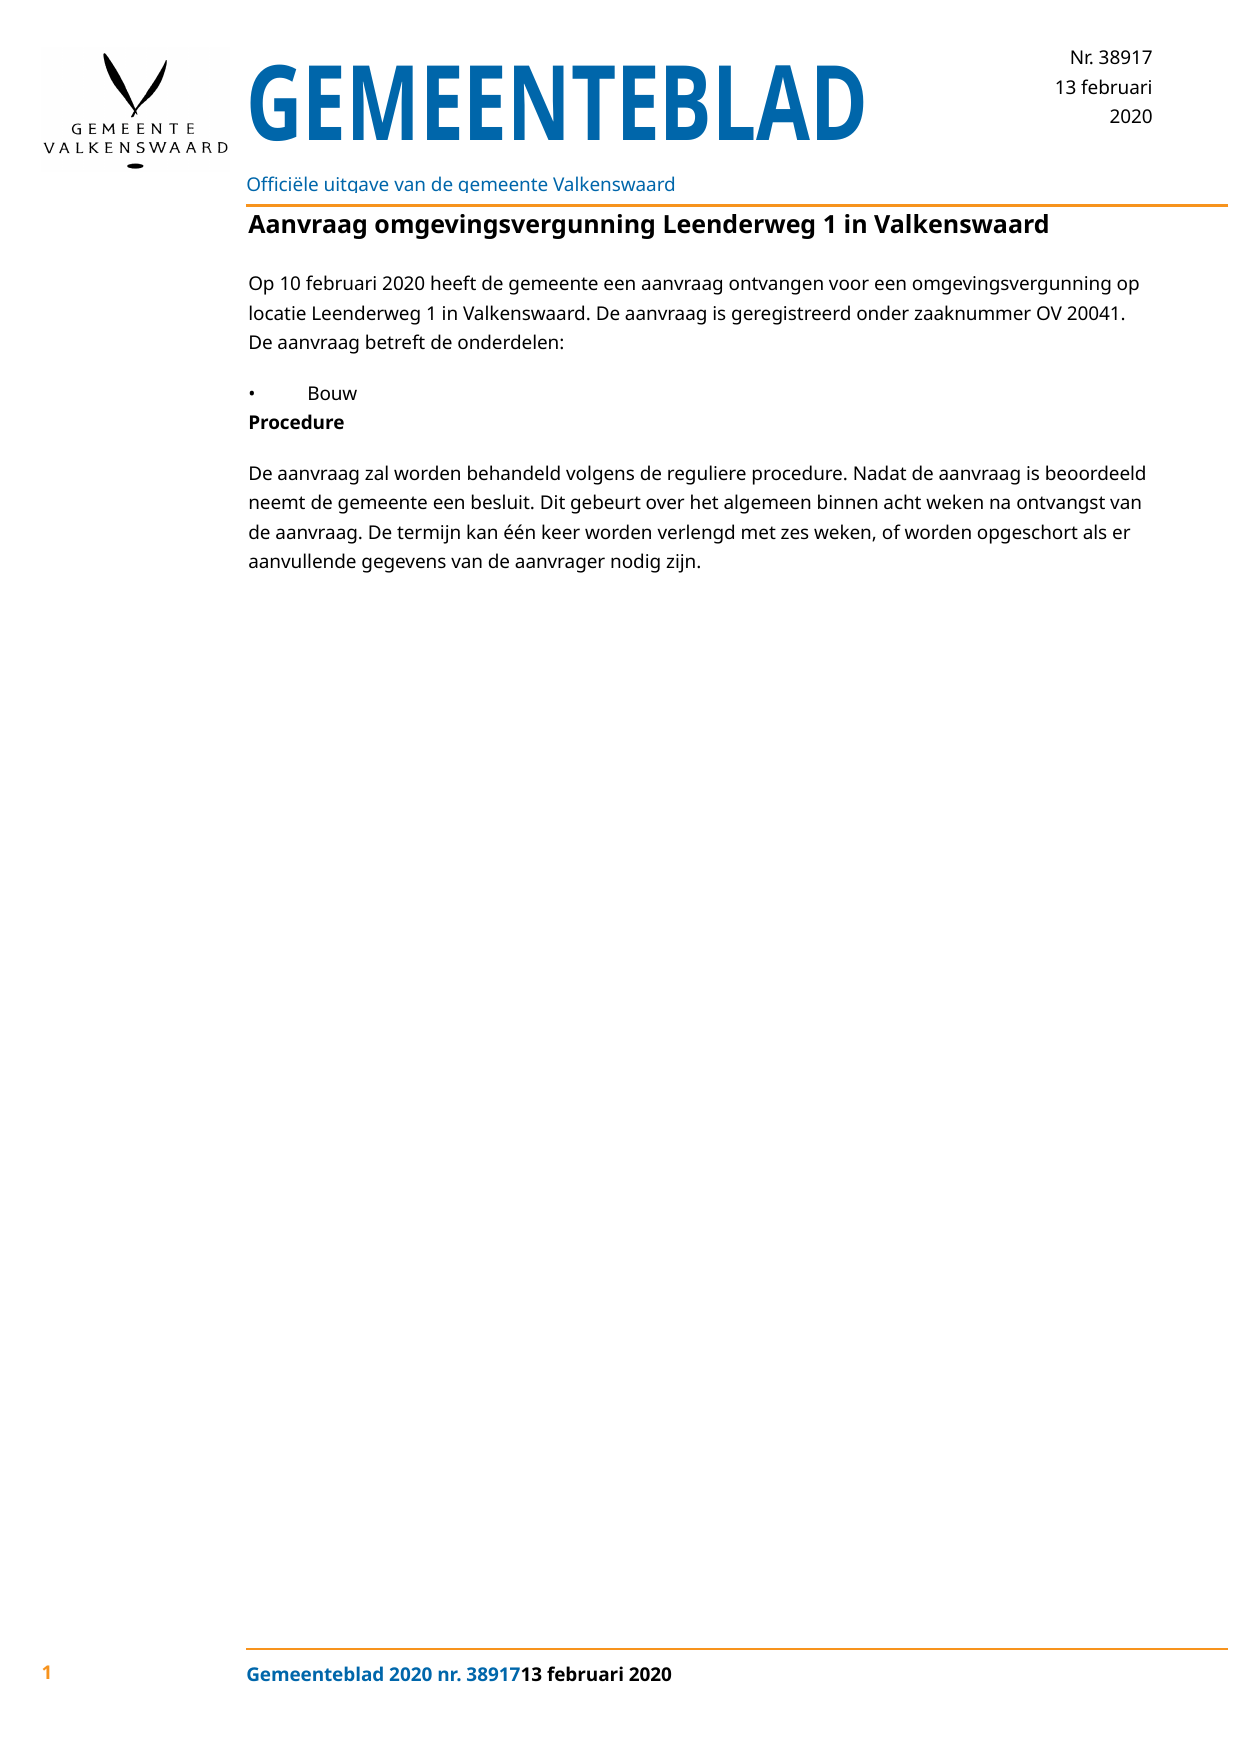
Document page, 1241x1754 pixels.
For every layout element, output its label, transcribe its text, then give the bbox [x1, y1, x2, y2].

text De aanvraag zal worden behandeld volgens de reguliere procedure. Nadat de aanvraag is beoordeeld neemt de gemeente een besluit. Dit gebeurt over het algemeen binnen acht weken na ontvangst van de aanvraag. De termijn kan één keer worden verlengd met zes weken, of worden opgeschort als er aanvullende gegevens van de aanvrager nodig zijn. [248, 460, 1152, 574]
text Aanvraag omgevingsvergunning Leenderweg 1 in Valkenswaard [248, 207, 1152, 241]
text Procedure [248, 409, 1152, 435]
text Op 10 februari 2020 heeft de gemeente een aanvraag ontvangen voor een omgevingsvergunning op locatie Leenderweg 1 in Valkenswaard. De aanvraag is geregistreerd onder zaaknummer OV 20041. De aanvraag betreft de onderdelen: [248, 270, 1152, 355]
picture [41, 47, 231, 172]
list Bouw [248, 380, 1152, 406]
